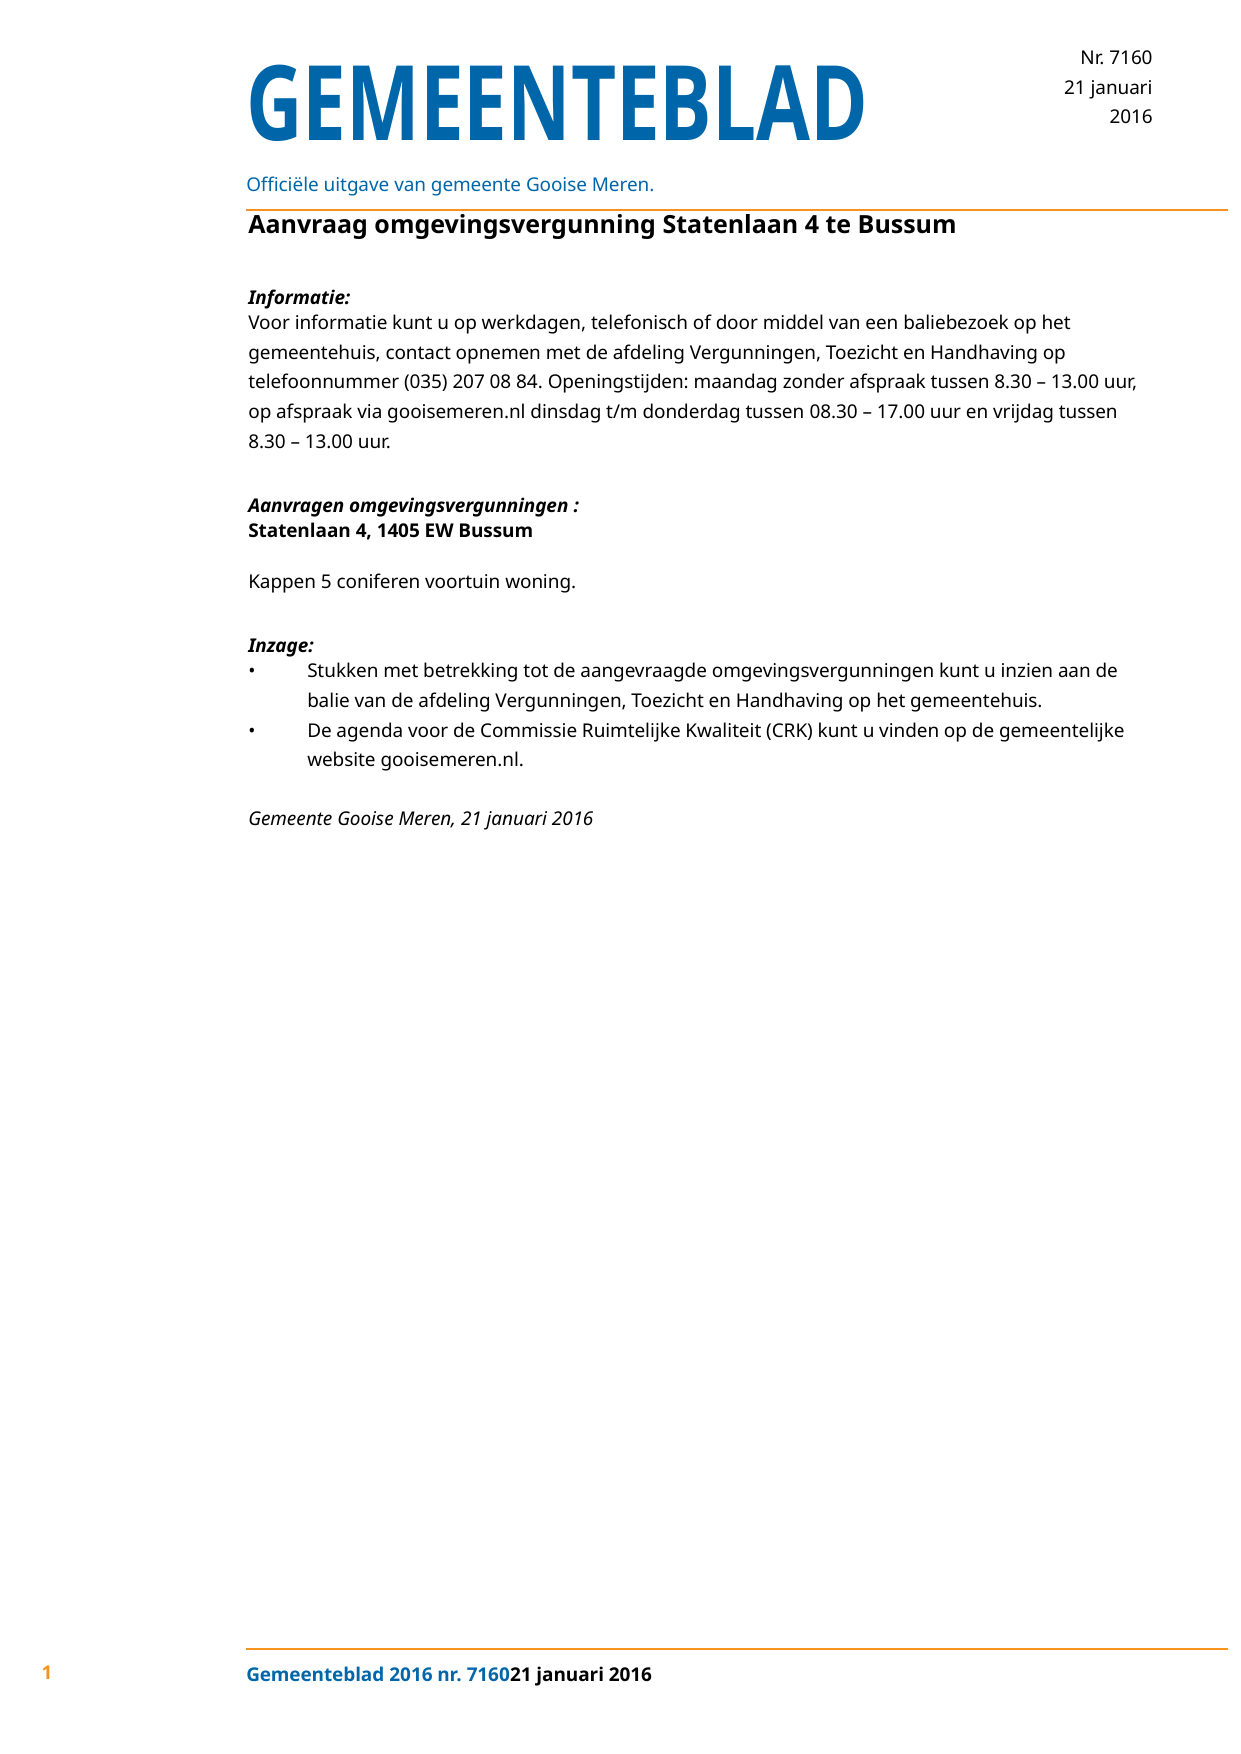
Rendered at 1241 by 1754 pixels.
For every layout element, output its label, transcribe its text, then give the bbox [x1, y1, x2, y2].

text Inzage: [248, 632, 1152, 658]
text Aanvraag omgevingsvergunning Statenlaan 4 te Bussum [248, 211, 1152, 241]
text Kappen 5 coniferen voortuin woning. [248, 568, 1152, 594]
text Voor informatie kunt u op werkdagen, telefonisch of door middel van een baliebezoek op het gemeentehuis, contact opnemen met de afdeling Vergunningen, Toezicht en Handhaving op telefoonnummer (035) 207 08 84. Openingstijden: maandag zonder afspraak tussen 8.30 – 13.00 uur, op afspraak via gooisemeren.nl dinsdag t/m donderdag tussen 08.30 – 17.00 uur en vrijdag tussen 8.30 – 13.00 uur. [248, 309, 1152, 454]
text Statenlaan 4, 1405 EW Bussum [248, 518, 1152, 543]
picture [41, 47, 231, 172]
text Gemeente Gooise Meren, 21 januari 2016 [248, 806, 1152, 831]
list De agenda voor de Commissie Ruimtelijke Kwaliteit (CRK) kunt u vinden op de gemeentelijke website gooisemeren.nl. [248, 717, 1152, 772]
text Aanvragen omgevingsvergunningen : [248, 492, 1152, 518]
text Informatie: [248, 284, 1152, 309]
list Stukken met betrekking tot de aangevraagde omgevingsvergunningen kunt u inzien aan de balie van de afdeling Vergunningen, Toezicht en Handhaving op het gemeentehuis. [248, 658, 1152, 713]
